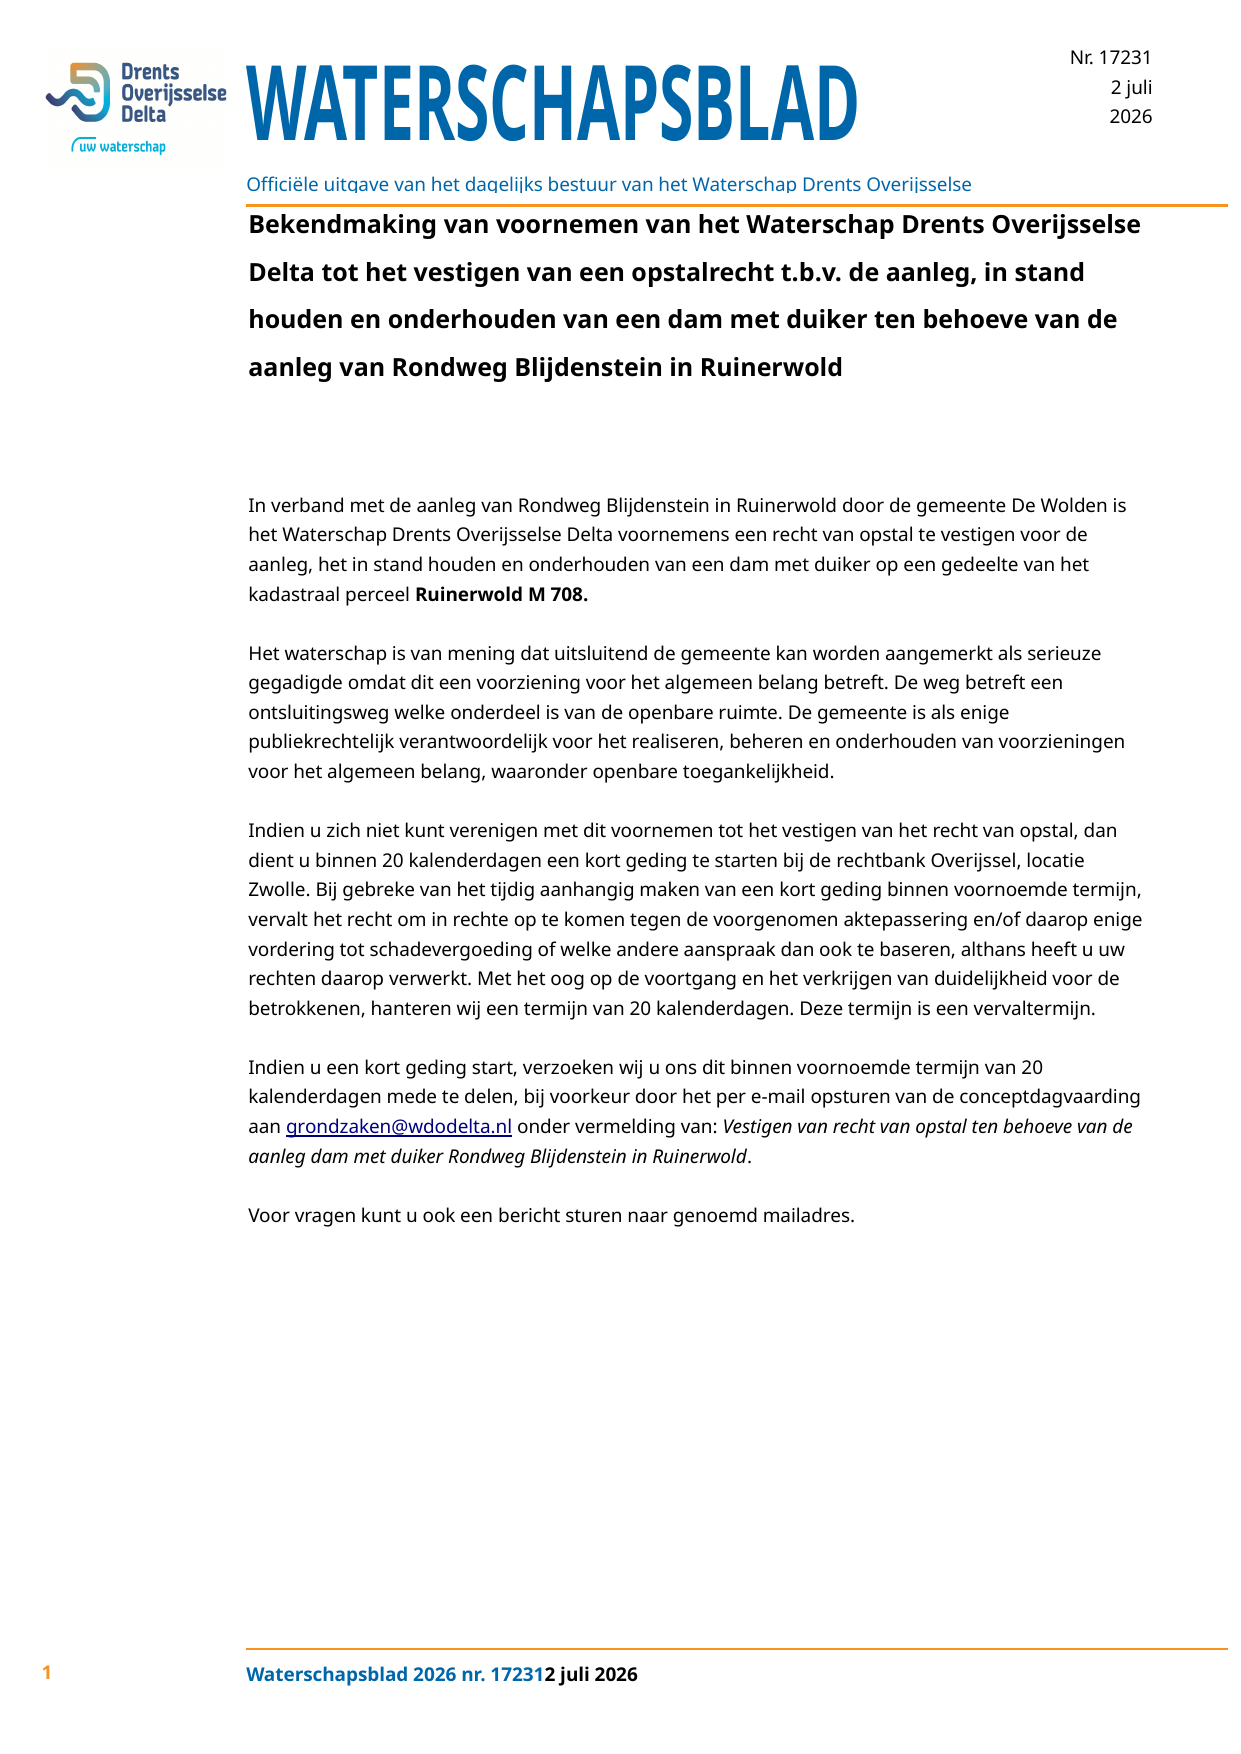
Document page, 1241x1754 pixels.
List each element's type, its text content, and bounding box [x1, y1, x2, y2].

text In verband met de aanleg van Rondweg Blijdenstein in Ruinerwold door de gemeente De Wolden is het Waterschap Drents Overijsselse Delta voornemens een recht van opstal te vestigen voor de aanleg, het in stand houden en onderhouden van een dam met duiker op een gedeelte van het kadastraal perceel Ruinerwold M 708. [248, 492, 1152, 606]
text Indien u zich niet kunt verenigen met dit voornemen tot het vestigen van het recht van opstal, dan dient u binnen 20 kalenderdagen een kort geding te starten bij de rechtbank Overijssel, locatie Zwolle. Bij gebreke van het tijdig aanhangig maken van een kort geding binnen voornoemde termijn, vervalt het recht om in rechte op te komen tegen de voorgenomen aktepassering en/of daarop enige vordering tot schadevergoeding of welke andere aanspraak dan ook te baseren, althans heeft u uw rechten daarop verwerkt. Met het oog op de voortgang en het verkrijgen van duidelijkheid voor de betrokkenen, hanteren wij een termijn van 20 kalenderdagen. Deze termijn is een vervaltermijn. [248, 817, 1152, 1021]
text Het waterschap is van mening dat uitsluitend de gemeente kan worden aangemerkt als serieuze gegadigde omdat dit een voorziening voor het algemeen belang betreft. De weg betreft een ontsluitingsweg welke onderdeel is van de openbare ruimte. De gemeente is als enige publiekrechtelijk verantwoordelijk voor het realiseren, beheren en onderhouden van voorzieningen voor het algemeen belang, waaronder openbare toegankelijkheid. [248, 640, 1152, 784]
text Voor vragen kunt u ook een bericht sturen naar genoemd mailadres. [248, 1202, 1152, 1228]
text Bekendmaking van voornemen van het Waterschap Drents Overijsselse Delta tot het vestigen van een opstalrecht t.b.v. de aanleg, in stand houden en onderhouden van een dam met duiker ten behoeve van de aanleg van Rondweg Blijdenstein in Ruinerwold [248, 207, 1152, 384]
text Indien u een kort geding start, verzoeken wij u ons dit binnen voornoemde termijn van 20 kalenderdagen mede te delen, bij voorkeur door het per e-mail opsturen van de conceptdagvaarding aan grondzaken@wdodelta.nl onder vermelding van: Vestigen van recht van opstal ten behoeve van de aanleg dam met duiker Rondweg Blijdenstein in Ruinerwold. [248, 1054, 1152, 1168]
picture [41, 47, 231, 172]
